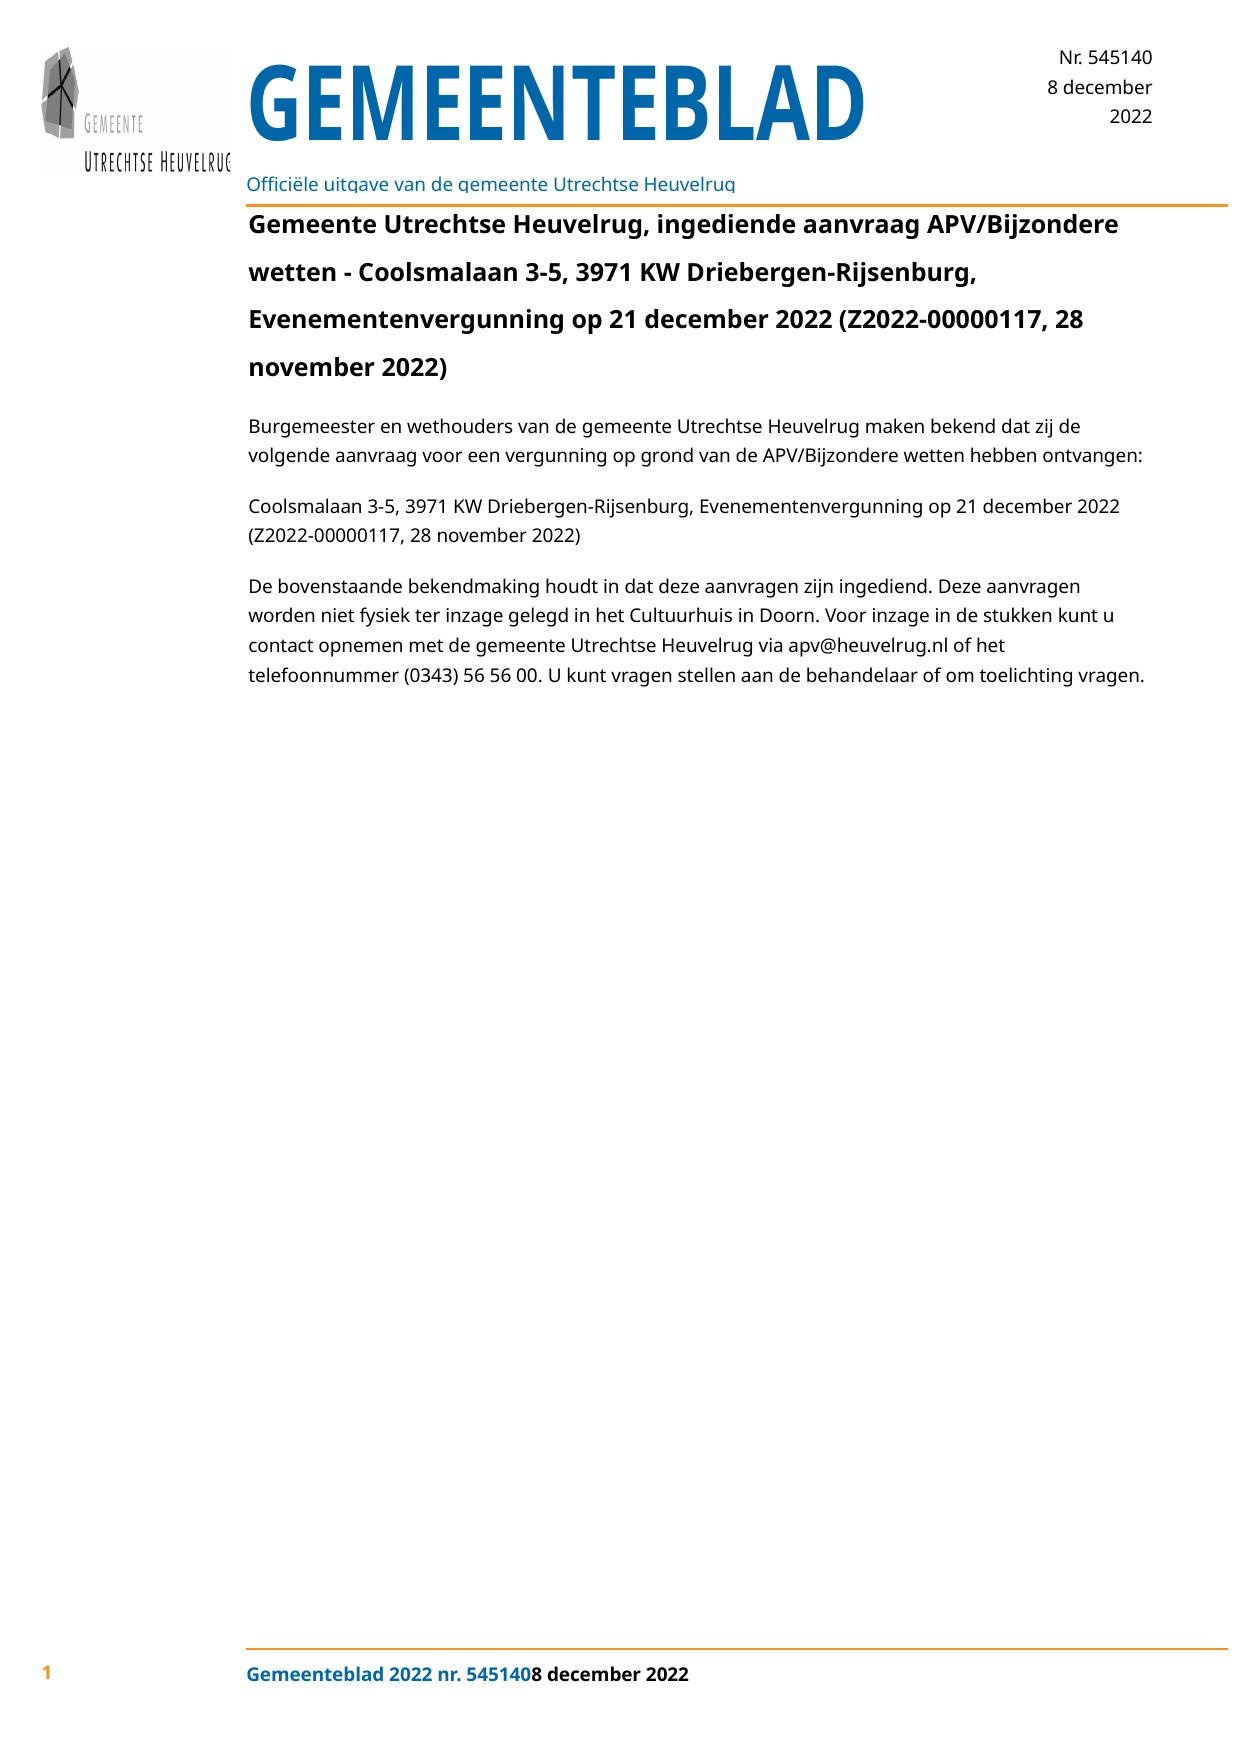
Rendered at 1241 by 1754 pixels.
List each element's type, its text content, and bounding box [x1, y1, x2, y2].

picture [41, 47, 231, 172]
text Burgemeester en wethouders van de gemeente Utrechtse Heuvelrug maken bekend dat zij de volgende aanvraag voor een vergunning op grond van de APV/Bijzondere wetten hebben ontvangen: [248, 413, 1152, 468]
text Coolsmalaan 3-5, 3971 KW Driebergen-Rijsenburg, Evenementenvergunning op 21 december 2022 (Z2022-00000117, 28 november 2022) [248, 493, 1152, 548]
text Gemeente Utrechtse Heuvelrug, ingediende aanvraag APV/Bijzondere wetten - Coolsmalaan 3-5, 3971 KW Driebergen-Rijsenburg, Evenementenvergunning op 21 december 2022 (Z2022-00000117, 28 november 2022) [248, 207, 1152, 384]
text De bovenstaande bekendmaking houdt in dat deze aanvragen zijn ingediend. Deze aanvragen worden niet fysiek ter inzage gelegd in het Cultuurhuis in Doorn. Voor inzage in de stukken kunt u contact opnemen met de gemeente Utrechtse Heuvelrug via apv@heuvelrug.nl of het telefoonnummer (0343) 56 56 00. U kunt vragen stellen aan de behandelaar of om toelichting vragen. [248, 573, 1152, 688]
